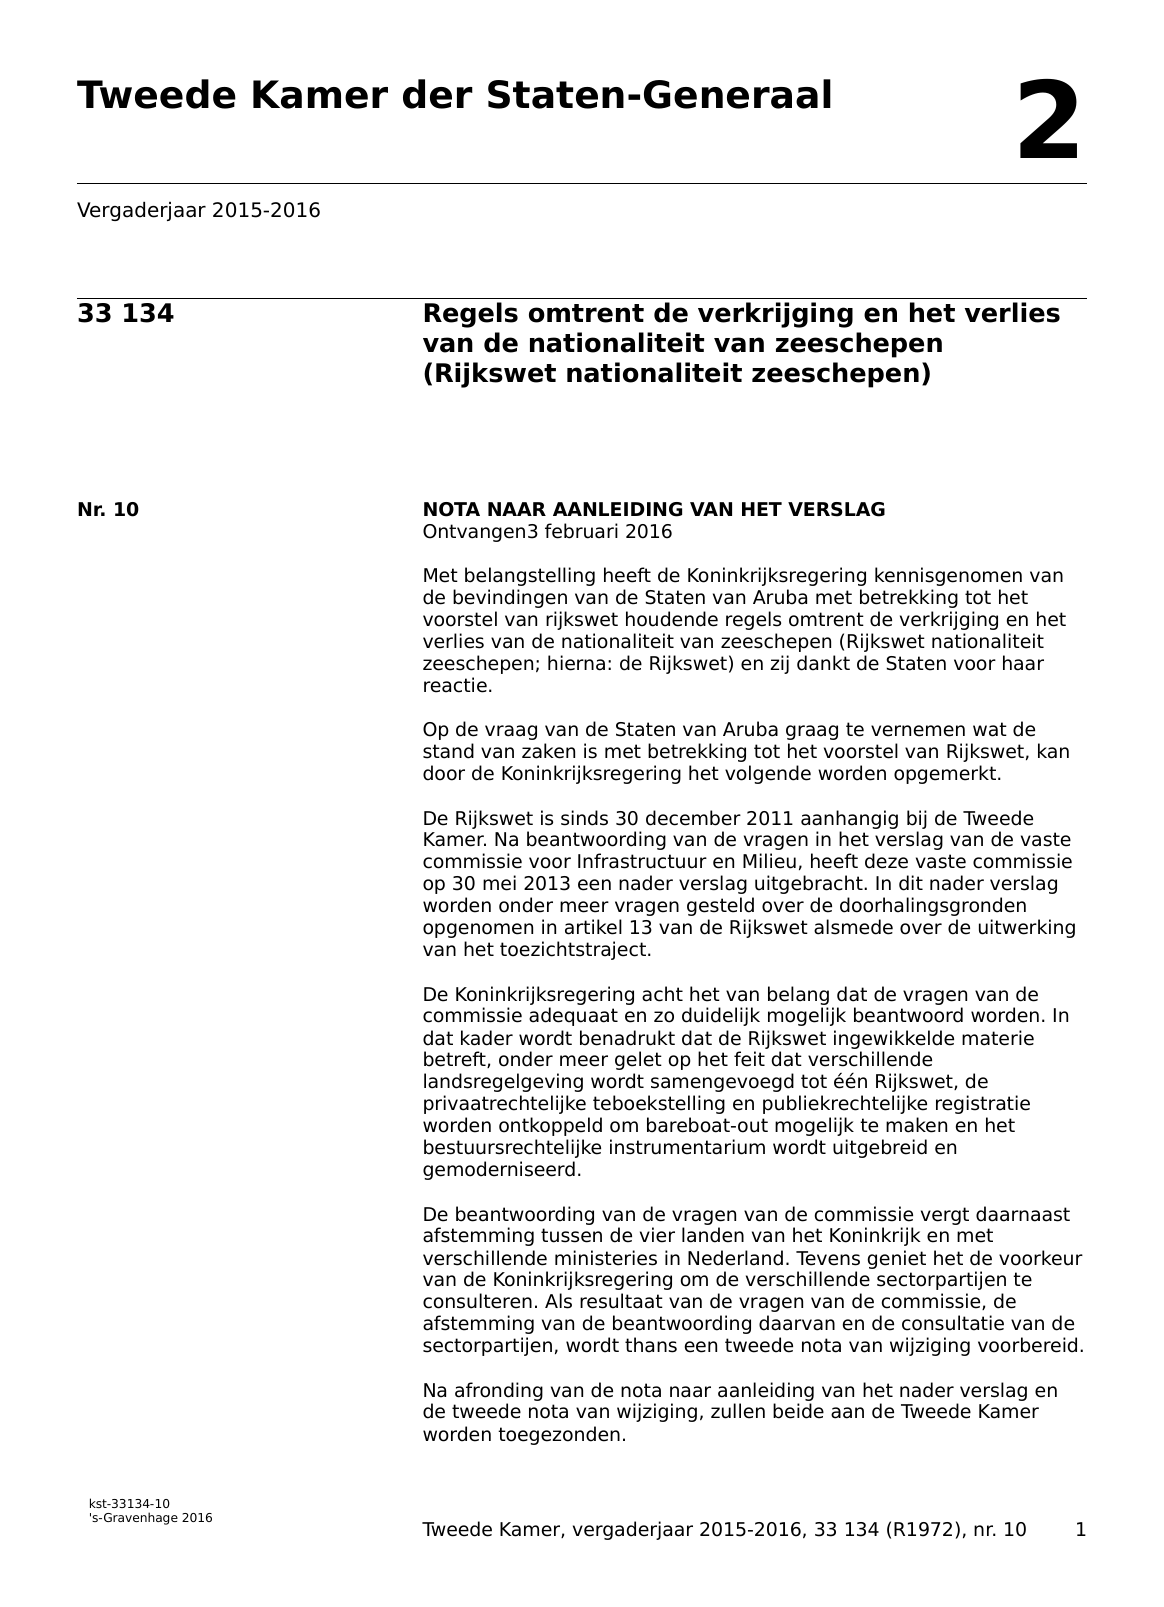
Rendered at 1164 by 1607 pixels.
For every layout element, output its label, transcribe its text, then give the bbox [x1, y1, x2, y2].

text Op de vraag van de Staten van Aruba graag te vernemen wat de stand van zaken is met betrekking tot het voorstel van Rijkswet, kan door de Koninkrijksregering het volgende worden opgemerkt. [422, 719, 1087, 785]
text Ontvangen3 februari 2016 [422, 521, 1087, 543]
text Na afronding van de nota naar aanleiding van het nader verslag en de tweede nota van wijziging, zullen beide aan de Tweede Kamer worden toegezonden. [422, 1379, 1087, 1445]
subtitle Nr. 10 NOTA NAAR AANLEIDING VAN HET VERSLAG [77, 499, 1087, 521]
table_cell Vergaderjaar 2015-2016 [77, 184, 1087, 298]
text kst-33134-10 [88, 1497, 323, 1511]
subtitle 33 134 Regels omtrent de verkrijging en het verlies van de nationaliteit van zeeschepen (Rijkswet nationaliteit zeeschepen) [77, 299, 1087, 388]
text 's-Gravenhage 2016 [88, 1511, 323, 1525]
table_header Tweede Kamer der Staten-Generaal [77, 59, 886, 183]
table_header 2 [886, 59, 1087, 183]
text De Rijkswet is sinds 30 december 2011 aanhangig bij de Tweede Kamer. Na beantwoording van de vragen in het verslag van de vaste commissie voor Infrastructuur en Milieu, heeft deze vaste commissie op 30 mei 2013 een nader verslag uitgebracht. In dit nader verslag worden onder meer vragen gesteld over de doorhalingsgronden opgenomen in artikel 13 van de Rijkswet alsmede over de uitwerking van het toezichtstraject. [422, 807, 1087, 961]
text Met belangstelling heeft de Koninkrijksregering kennisgenomen van de bevindingen van de Staten van Aruba met betrekking tot het voorstel van rijkswet houdende regels omtrent de verkrijging en het verlies van de nationaliteit van zeeschepen (Rijkswet nationaliteit zeeschepen; hierna: de Rijkswet) en zij dankt de Staten voor haar reactie. [422, 565, 1087, 697]
text De beantwoording van de vragen van de commissie vergt daarnaast afstemming tussen de vier landen van het Koninkrijk en met verschillende ministeries in Nederland. Tevens geniet het de voorkeur van de Koninkrijksregering om de verschillende sectorpartijen te consulteren. Als resultaat van de vragen van de commissie, de afstemming van de beantwoording daarvan en de consultatie van de sectorpartijen, wordt thans een tweede nota van wijziging voorbereid. [422, 1203, 1087, 1357]
text De Koninkrijksregering acht het van belang dat de vragen van de commissie adequaat en zo duidelijk mogelijk beantwoord worden. In dat kader wordt benadrukt dat de Rijkswet ingewikkelde materie betreft, onder meer gelet op het feit dat verschillende landsregelgeving wordt samengevoegd tot één Rijkswet, de privaatrechtelijke teboekstelling en publiekrechtelijke registratie worden ontkoppeld om bareboat-out mogelijk te maken en het bestuursrechtelijke instrumentarium wordt uitgebreid en gemoderniseerd. [422, 983, 1087, 1181]
